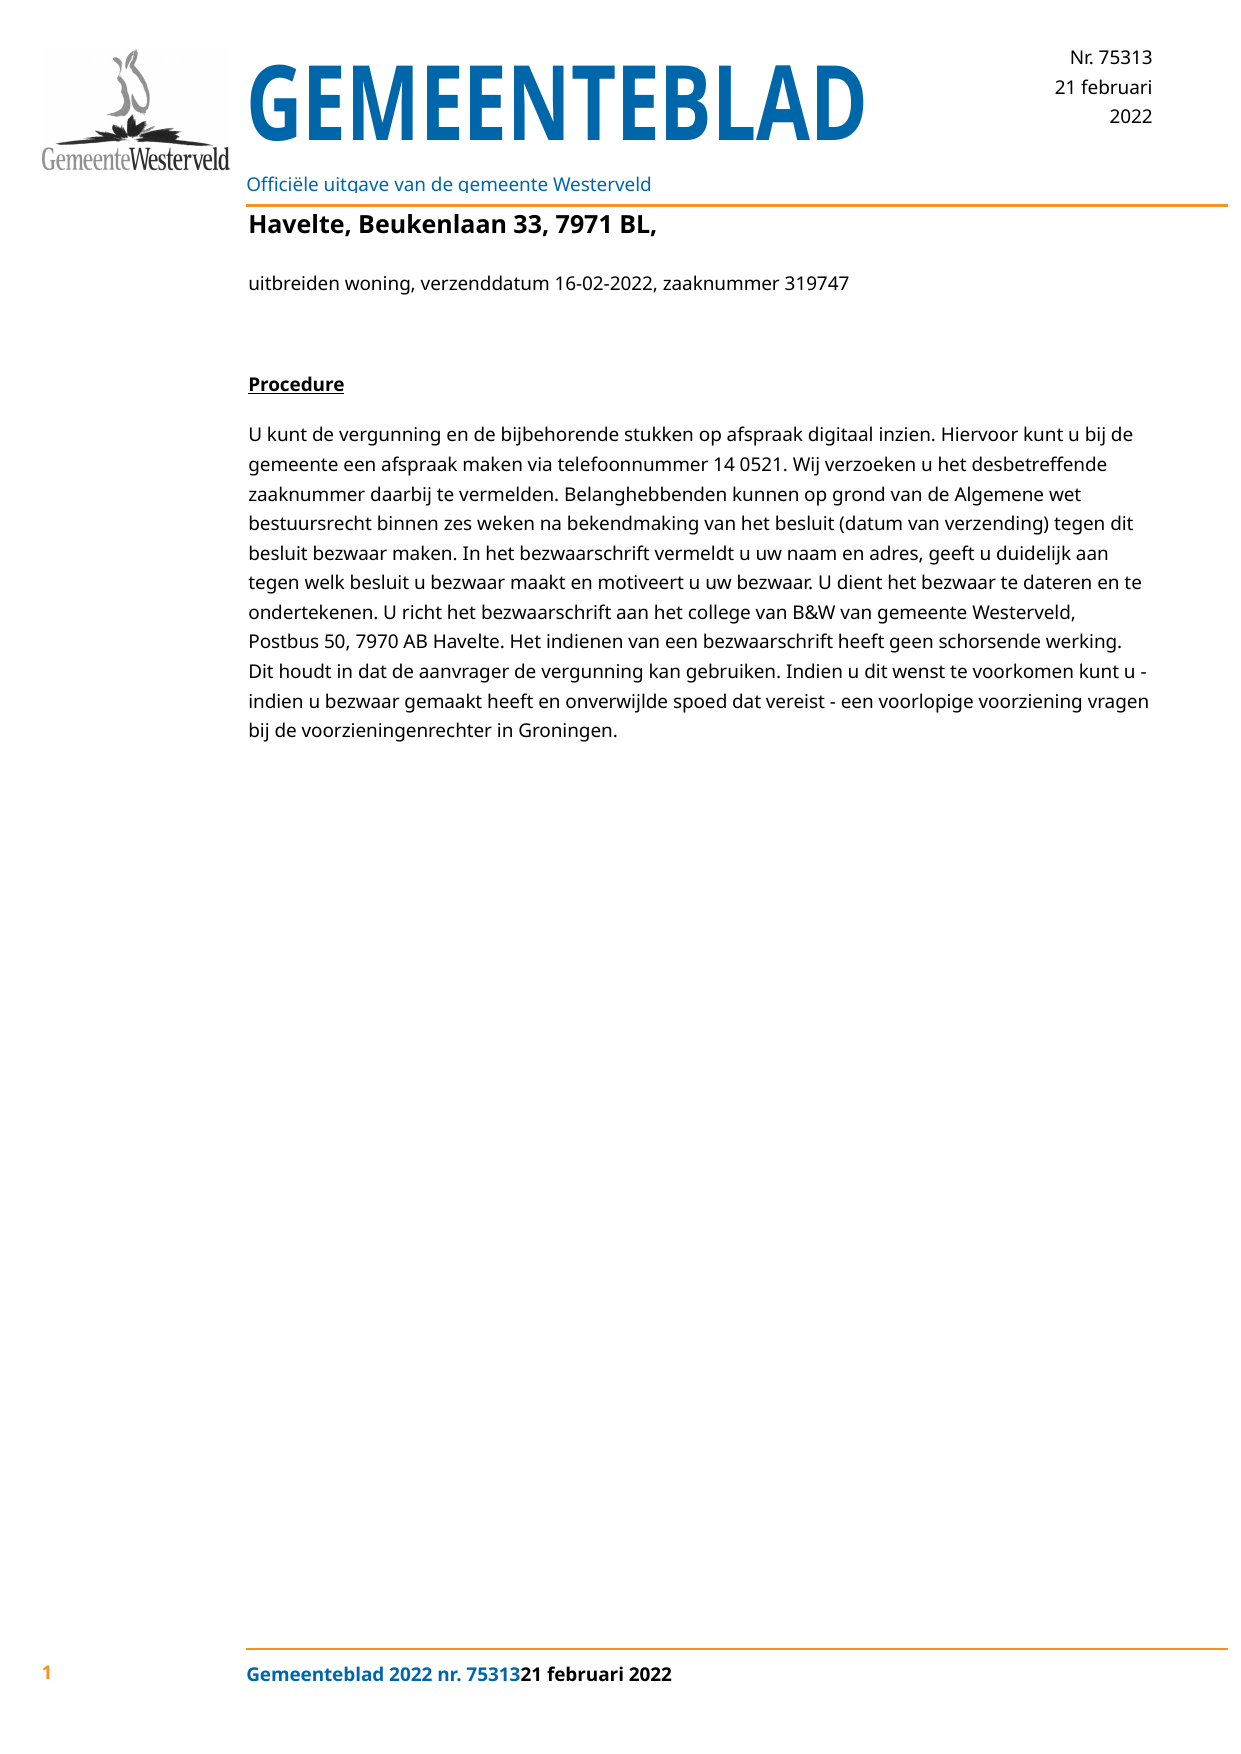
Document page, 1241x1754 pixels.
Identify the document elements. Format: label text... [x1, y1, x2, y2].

text U kunt de vergunning en de bijbehorende stukken op afspraak digitaal inzien. Hiervoor kunt u bij de gemeente een afspraak maken via telefoonnummer 14 0521. Wij verzoeken u het desbetreffende zaaknummer daarbij te vermelden. Belanghebbenden kunnen op grond van de Algemene wet bestuursrecht binnen zes weken na bekendmaking van het besluit (datum van verzending) tegen dit besluit bezwaar maken. In het bezwaarschrift vermeldt u uw naam en adres, geeft u duidelijk aan tegen welk besluit u bezwaar maakt en motiveert u uw bezwaar. U dient het bezwaar te dateren en te ondertekenen. U richt het bezwaarschrift aan het college van B&W van gemeente Westerveld, Postbus 50, 7970 AB Havelte. Het indienen van een bezwaarschrift heeft geen schorsende werking. Dit houdt in dat de aanvrager de vergunning kan gebruiken. Indien u dit wenst te voorkomen kunt u - indien u bezwaar gemaakt heeft en onverwijlde spoed dat vereist - een voorlopige voorziening vragen bij de voorzieningenrechter in Groningen. [248, 422, 1152, 743]
text Havelte, Beukenlaan 33, 7971 BL, [248, 207, 1152, 241]
text Procedure [248, 371, 1152, 397]
text uitbreiden woning, verzenddatum 16-02-2022, zaaknummer 319747 [248, 270, 1152, 296]
picture [41, 47, 231, 172]
